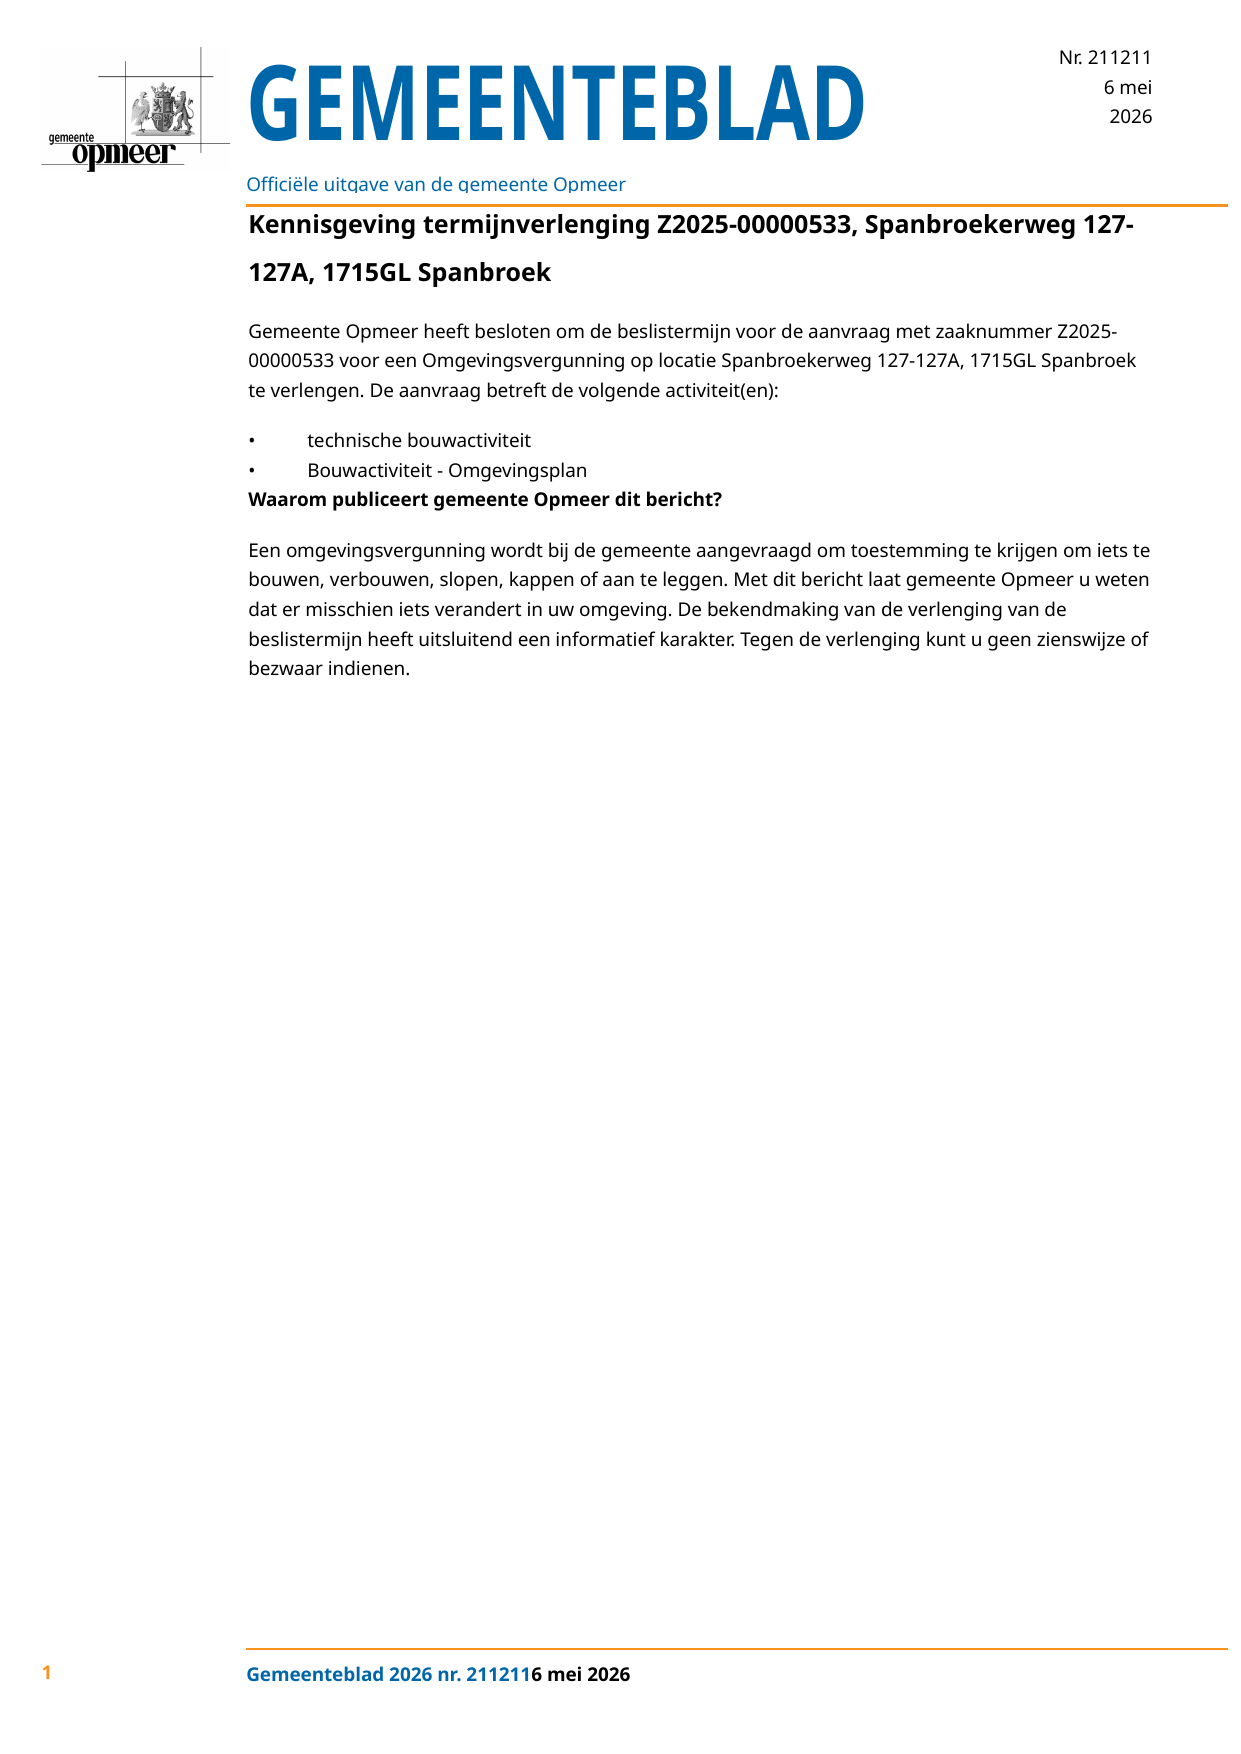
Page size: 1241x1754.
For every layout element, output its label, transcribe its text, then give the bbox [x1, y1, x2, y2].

list Bouwactiviteit - Omgevingsplan [248, 457, 1152, 483]
picture [41, 47, 231, 172]
text Kennisgeving termijnverlenging Z2025-00000533, Spanbroekerweg 127-127A, 1715GL Spanbroek [248, 207, 1152, 288]
text Een omgevingsvergunning wordt bij de gemeente aangevraagd om toestemming te krijgen om iets te bouwen, verbouwen, slopen, kappen of aan te leggen. Met dit bericht laat gemeente Opmeer u weten dat er misschien iets verandert in uw omgeving. De bekendmaking van de verlenging van de beslistermijn heeft uitsluitend een informatief karakter. Tegen de verlenging kunt u geen zienswijze of bezwaar indienen. [248, 537, 1152, 681]
list technische bouwactiviteit [248, 427, 1152, 453]
text Gemeente Opmeer heeft besloten om de beslistermijn voor de aanvraag met zaaknummer Z2025-00000533 voor een Omgevingsvergunning op locatie Spanbroekerweg 127-127A, 1715GL Spanbroek te verlengen. De aanvraag betreft de volgende activiteit(en): [248, 318, 1152, 403]
text Waarom publiceert gemeente Opmeer dit bericht? [248, 487, 1152, 512]
